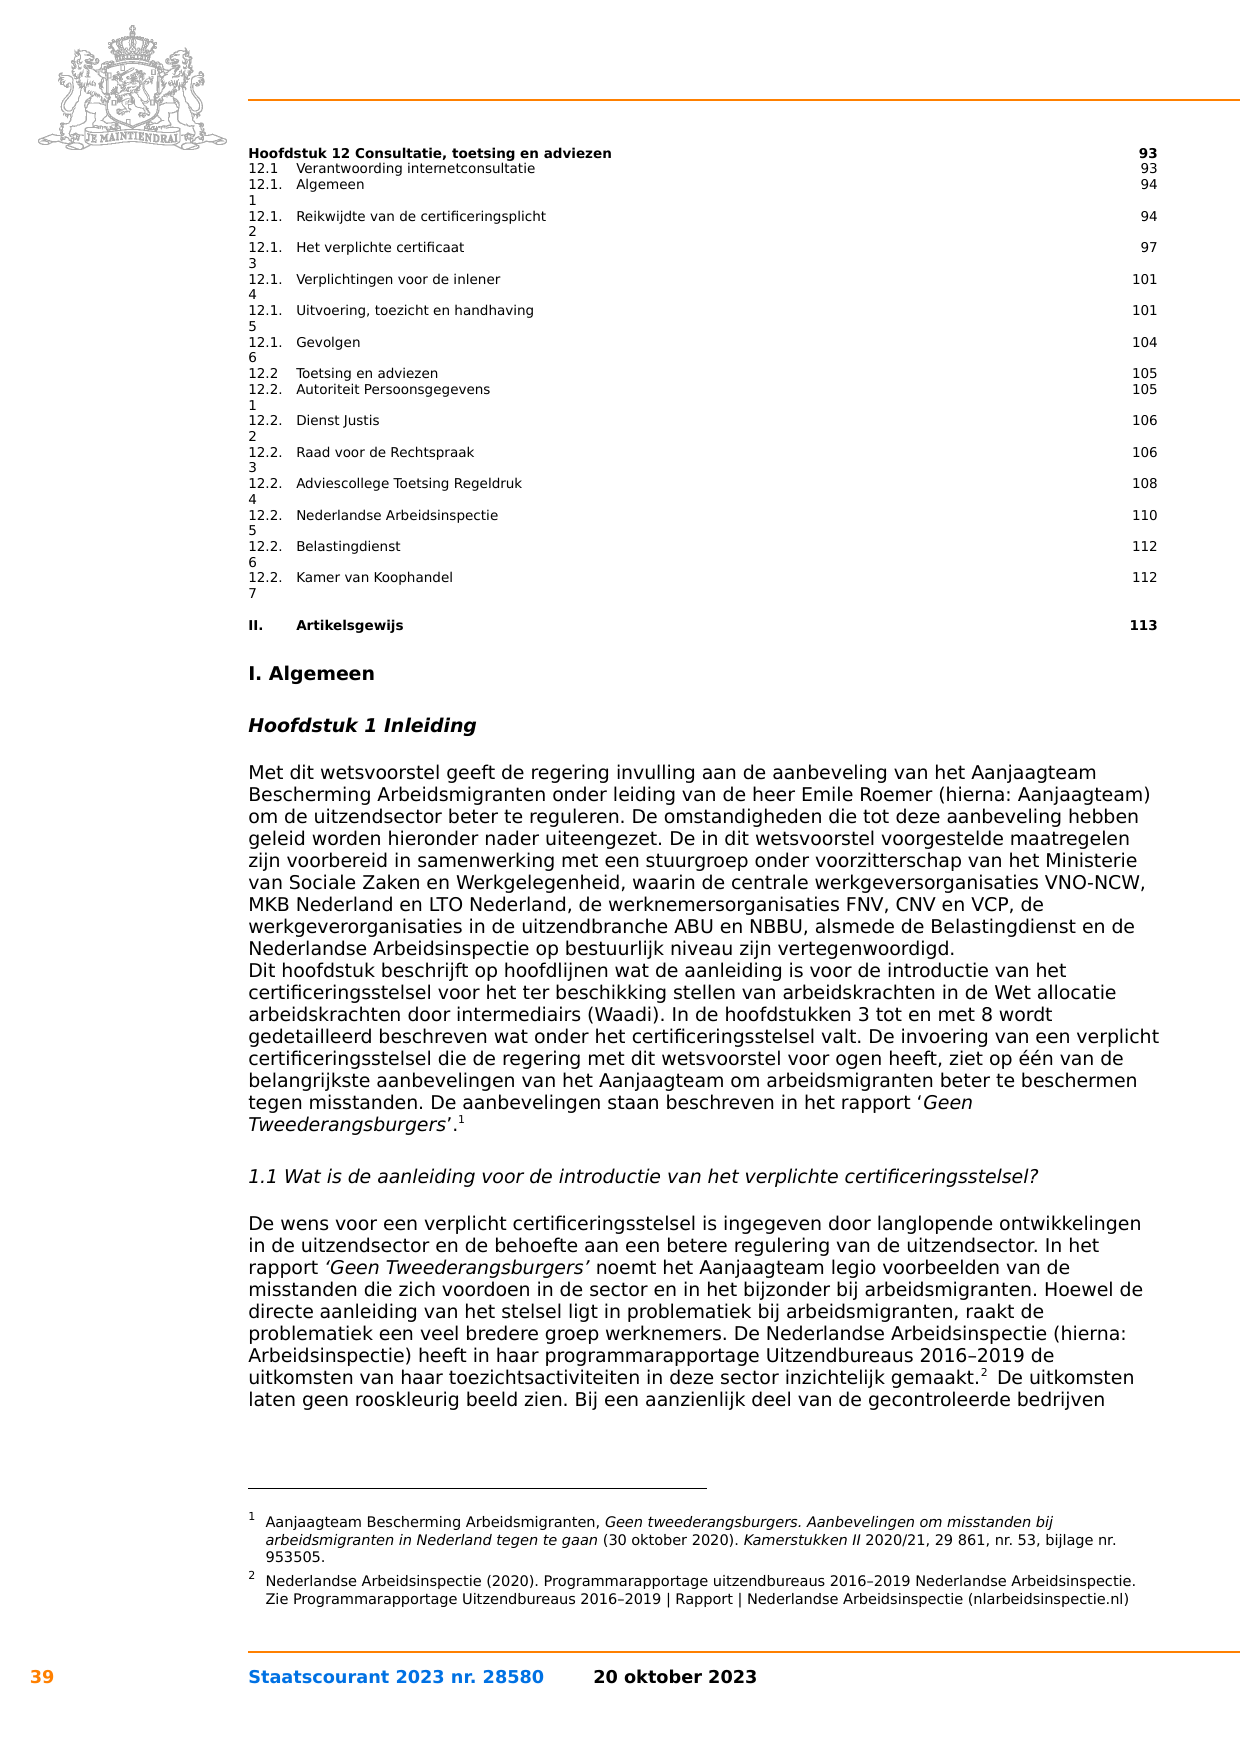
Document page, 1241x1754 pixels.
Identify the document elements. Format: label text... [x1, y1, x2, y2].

text De wens voor een verplicht certificeringsstelsel is ingegeven door langlopende ontwikkelingen in de uitzendsector en de behoefte aan een betere regulering van de uitzendsector. In het rapport ‘Geen Tweederangsburgers’ noemt het Aanjaagteam legio voorbeelden van de misstanden die zich voordoen in de sector en in het bijzonder bij arbeidsmigranten. Hoewel de directe aanleiding van het stelsel ligt in problematiek bij arbeidsmigranten, raakt de problematiek een veel bredere groep werknemers. De Nederlandse Arbeidsinspectie (hierna: Arbeidsinspectie) heeft in haar programmarapportage Uitzendbureaus 2016–2019 de uitkomsten van haar toezichtsactiviteiten in deze sector inzichtelijk gemaakt. De uitkomsten laten geen rooskleurig beeld zien. Bij een aanzienlijk deel van de gecontroleerde bedrijven [248, 1213, 1163, 1411]
table_cell [290, 602, 1104, 617]
table_cell 112 [1104, 570, 1163, 602]
table_cell Kamer van Koophandel [290, 570, 1104, 602]
table_cell 12.2.4 [248, 476, 290, 507]
table_cell Belastingdienst [290, 539, 1104, 570]
table_cell 105 [1104, 366, 1163, 382]
table_cell Reikwijdte van de certificeringsplicht [290, 209, 1104, 240]
table_cell 12.1 [248, 161, 290, 177]
table_cell Gevolgen [290, 334, 1104, 366]
table_cell Raad voor de Rechtspraak [290, 445, 1104, 476]
table_cell [1104, 130, 1163, 146]
table_cell 12.2.5 [248, 508, 290, 539]
table_cell [248, 130, 1104, 146]
table_cell 106 [1104, 445, 1163, 476]
text Dit hoofdstuk beschrijft op hoofdlijnen wat de aanleiding is voor de introductie van het certificeringsstelsel voor het ter beschikking stellen van arbeidskrachten in de Wet allocatie arbeidskrachten door intermediairs (Waadi). In de hoofdstukken 3 tot en met 8 wordt gedetailleerd beschreven wat onder het certificeringsstelsel valt. De invoering van een verplicht certificeringsstelsel die de regering met dit wetsvoorstel voor ogen heeft, ziet op één van de belangrijkste aanbevelingen van het Aanjaagteam om arbeidsmigranten beter te beschermen tegen misstanden. De aanbevelingen staan beschreven in het rapport ‘Geen Tweederangsburgers’. [248, 960, 1163, 1136]
table_cell 12.1.3 [248, 240, 290, 271]
table_cell 93 [1104, 161, 1163, 177]
table_cell Dienst Justis [290, 413, 1104, 444]
table_cell Verantwoording internetconsultatie [290, 161, 1104, 177]
subtitle Hoofdstuk 1 Inleiding [248, 715, 1163, 737]
table_cell Nederlandse Arbeidsinspectie [290, 508, 1104, 539]
table_cell Adviescollege Toetsing Regeldruk [290, 476, 1104, 507]
table_cell Algemeen [290, 177, 1104, 208]
text Met dit wetsvoorstel geeft de regering invulling aan de aanbeveling van het Aanjaagteam Bescherming Arbeidsmigranten onder leiding van de heer Emile Roemer (hierna: Aanjaagteam) om de uitzendsector beter te reguleren. De omstandigheden die tot deze aanbeveling hebben geleid worden hieronder nader uiteengezet. De in dit wetsvoorstel voorgestelde maatregelen zijn voorbereid in samenwerking met een stuurgroep onder voorzitterschap van het Ministerie van Sociale Zaken en Werkgelegenheid, waarin de centrale werkgeversorganisaties VNO-NCW, MKB Nederland en LTO Nederland, de werknemersorganisaties FNV, CNV en VCP, de werkgeverorganisaties in de uitzendbranche ABU en NBBU, alsmede de Belastingdienst en de Nederlandse Arbeidsinspectie op bestuurlijk niveau zijn vertegenwoordigd. [248, 762, 1163, 960]
table_cell 12.2.1 [248, 382, 290, 413]
table_cell 108 [1104, 476, 1163, 507]
table_cell 12.1.4 [248, 271, 290, 303]
table_cell II. [248, 618, 290, 633]
table_cell 12.2.7 [248, 570, 290, 602]
table_cell Het verplichte certificaat [290, 240, 1104, 271]
table_cell Verplichtingen voor de inlener [290, 271, 1104, 303]
table_cell 105 [1104, 382, 1163, 413]
table_cell 97 [1104, 240, 1163, 271]
table_cell 106 [1104, 413, 1163, 444]
picture [38, 25, 227, 150]
text Nederlandse Arbeidsinspectie (2020). Programmarapportage uitzendbureaus 2016–2019 Nederlandse Arbeidsinspectie. Zie Programmarapportage Uitzendbureaus 2016–2019 | Rapport | Nederlandse Arbeidsinspectie (nlarbeidsinspectie.nl) [248, 1569, 1163, 1608]
table_cell 101 [1104, 303, 1163, 334]
table_cell 12.1.1 [248, 177, 290, 208]
table_cell 93 [1104, 146, 1163, 161]
table_cell 104 [1104, 334, 1163, 366]
table_cell 113 [1104, 618, 1163, 633]
table_cell 12.2.6 [248, 539, 290, 570]
subtitle I. Algemeen [248, 663, 1163, 685]
subtitle 1.1 Wat is de aanleiding voor de introductie van het verplichte certificeringsstelsel? [248, 1166, 1163, 1188]
table_cell 12.2.3 [248, 445, 290, 476]
text Aanjaagteam Bescherming Arbeidsmigranten, Geen tweederangsburgers. Aanbevelingen om misstanden bij arbeidsmigranten in Nederland tegen te gaan (30 oktober 2020). Kamerstukken II 2020/21, 29 861, nr. 53, bijlage nr. 953505. [248, 1510, 1163, 1566]
table_cell [248, 602, 290, 617]
table_cell 12.2 [248, 366, 290, 382]
table_cell [1104, 602, 1163, 617]
table_cell 12.1.5 [248, 303, 290, 334]
table_cell Uitvoering, toezicht en handhaving [290, 303, 1104, 334]
table_cell Toetsing en adviezen [290, 366, 1104, 382]
table_cell 12.2.2 [248, 413, 290, 444]
table_cell 94 [1104, 177, 1163, 208]
table_cell Autoriteit Persoonsgegevens [290, 382, 1104, 413]
table_cell 94 [1104, 209, 1163, 240]
table_cell Artikelsgewijs [290, 618, 1104, 633]
table_cell 101 [1104, 271, 1163, 303]
table_cell 12.1.6 [248, 334, 290, 366]
table_cell 110 [1104, 508, 1163, 539]
table_cell 112 [1104, 539, 1163, 570]
table_cell Hoofdstuk 12 Consultatie, toetsing en adviezen [248, 146, 1104, 161]
table_cell 12.1.2 [248, 209, 290, 240]
